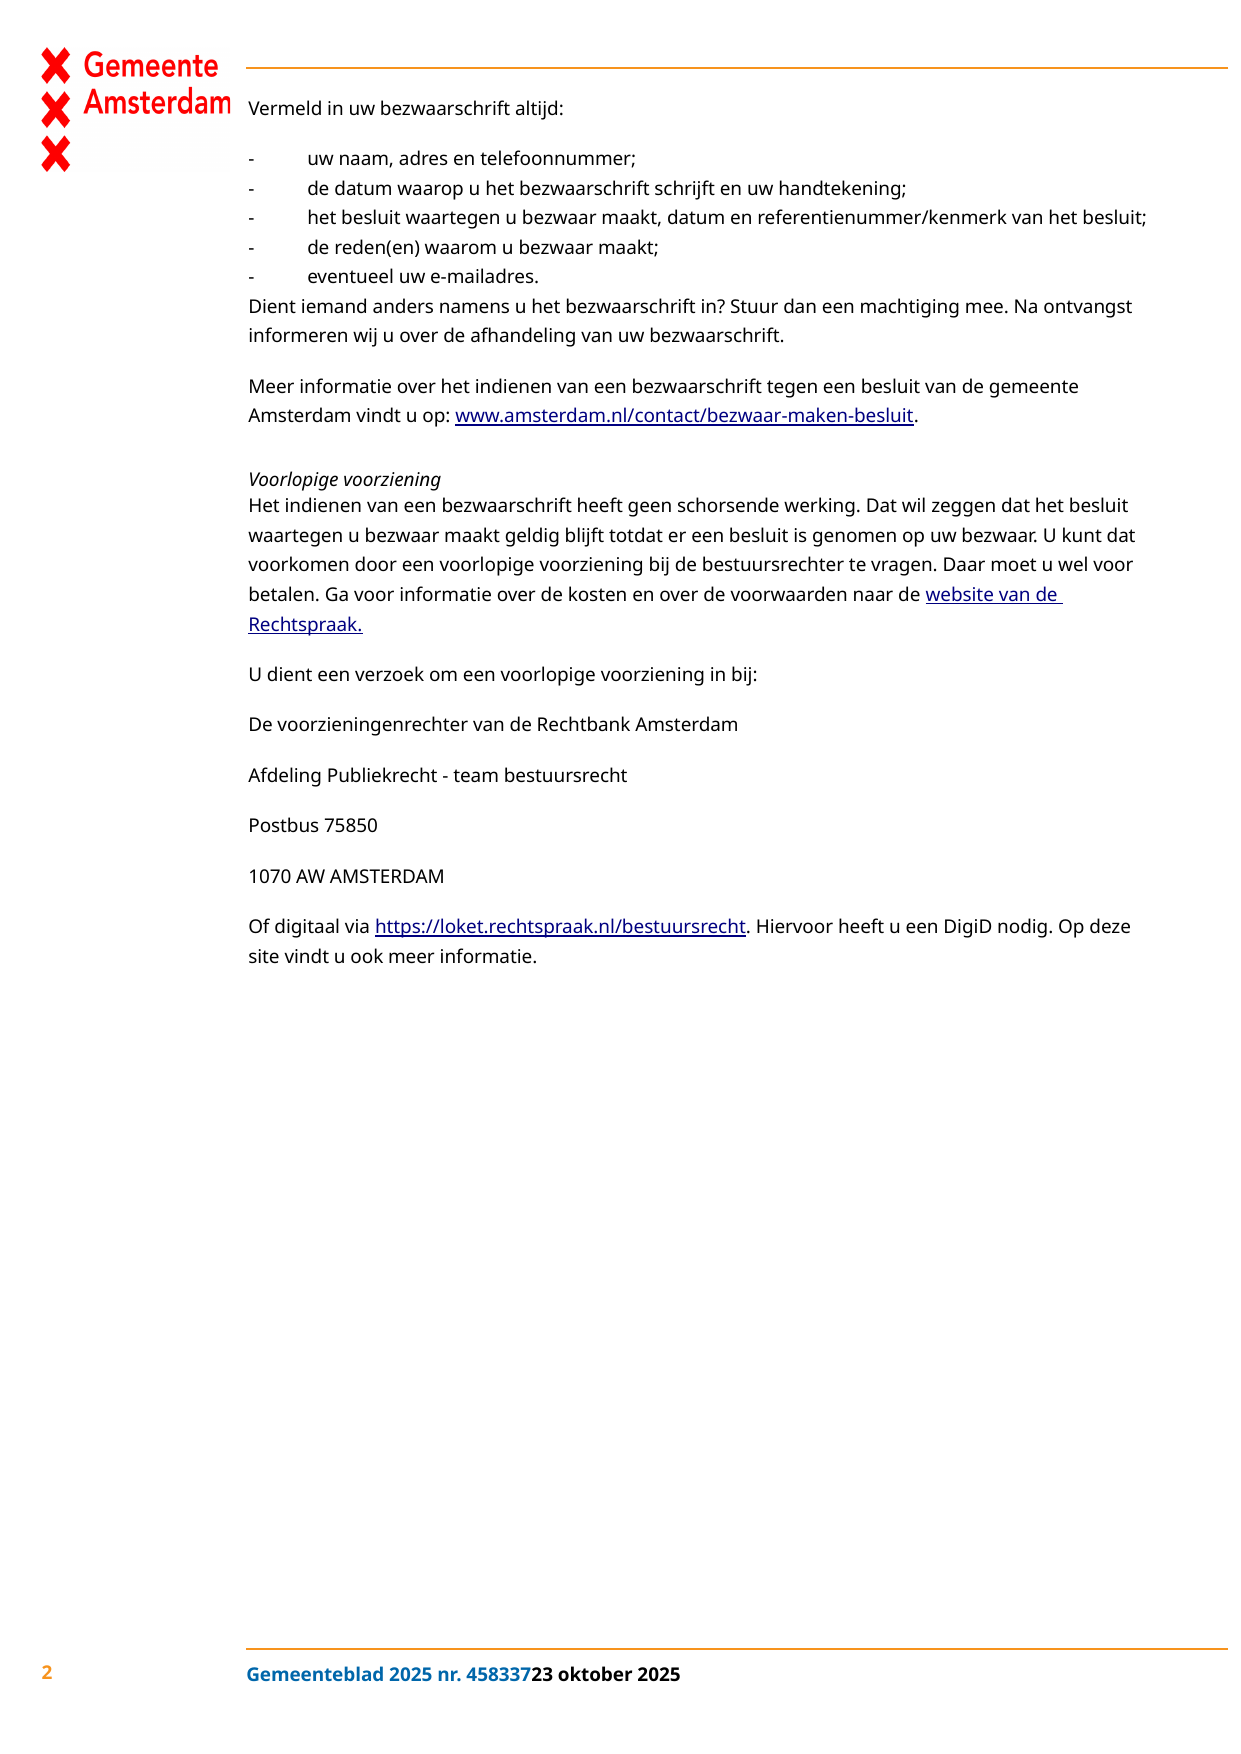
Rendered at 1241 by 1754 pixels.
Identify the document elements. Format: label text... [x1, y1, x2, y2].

picture [41, 47, 231, 172]
text Of digitaal via https://loket.rechtspraak.nl/bestuursrecht. Hiervoor heeft u een DigiD nodig. Op deze site vindt u ook meer informatie. [248, 913, 1152, 968]
list uw naam, adres en telefoonnummer; [248, 145, 1152, 171]
list eventueel uw e-mailadres. [248, 263, 1152, 289]
text Afdeling Publiekrecht - team bestuursrecht [248, 762, 1152, 788]
text Postbus 75850 [248, 812, 1152, 838]
text Vermeld in uw bezwaarschrift altijd: [248, 95, 1152, 121]
list het besluit waartegen u bezwaar maakt, datum en referentienummer/kenmerk van het besluit; [248, 204, 1152, 230]
text Het indienen van een bezwaarschrift heeft geen schorsende werking. Dat wil zeggen dat het besluit waartegen u bezwaar maakt geldig blijft totdat er een besluit is genomen op uw bezwaar. U kunt dat voorkomen door een voorlopige voorziening bij de bestuursrechter te vragen. Daar moet u wel voor betalen. Ga voor informatie over de kosten en over de voorwaarden naar de website van de Rechtspraak. [248, 492, 1152, 636]
text Meer informatie over het indienen van een bezwaarschrift tegen een besluit van de gemeente Amsterdam vindt u op: www.amsterdam.nl/contact/bezwaar-maken-besluit. [248, 373, 1152, 428]
list de reden(en) waarom u bezwaar maakt; [248, 234, 1152, 260]
text 1070 AW AMSTERDAM [248, 863, 1152, 888]
text U dient een verzoek om een voorlopige voorziening in bij: [248, 661, 1152, 687]
text De voorzieningenrechter van de Rechtbank Amsterdam [248, 712, 1152, 737]
text Dient iemand anders namens u het bezwaarschrift in? Stuur dan een machtiging mee. Na ontvangst informeren wij u over de afhandeling van uw bezwaarschrift. [248, 293, 1152, 348]
text Voorlopige voorziening [248, 467, 1152, 492]
list de datum waarop u het bezwaarschrift schrijft en uw handtekening; [248, 175, 1152, 201]
